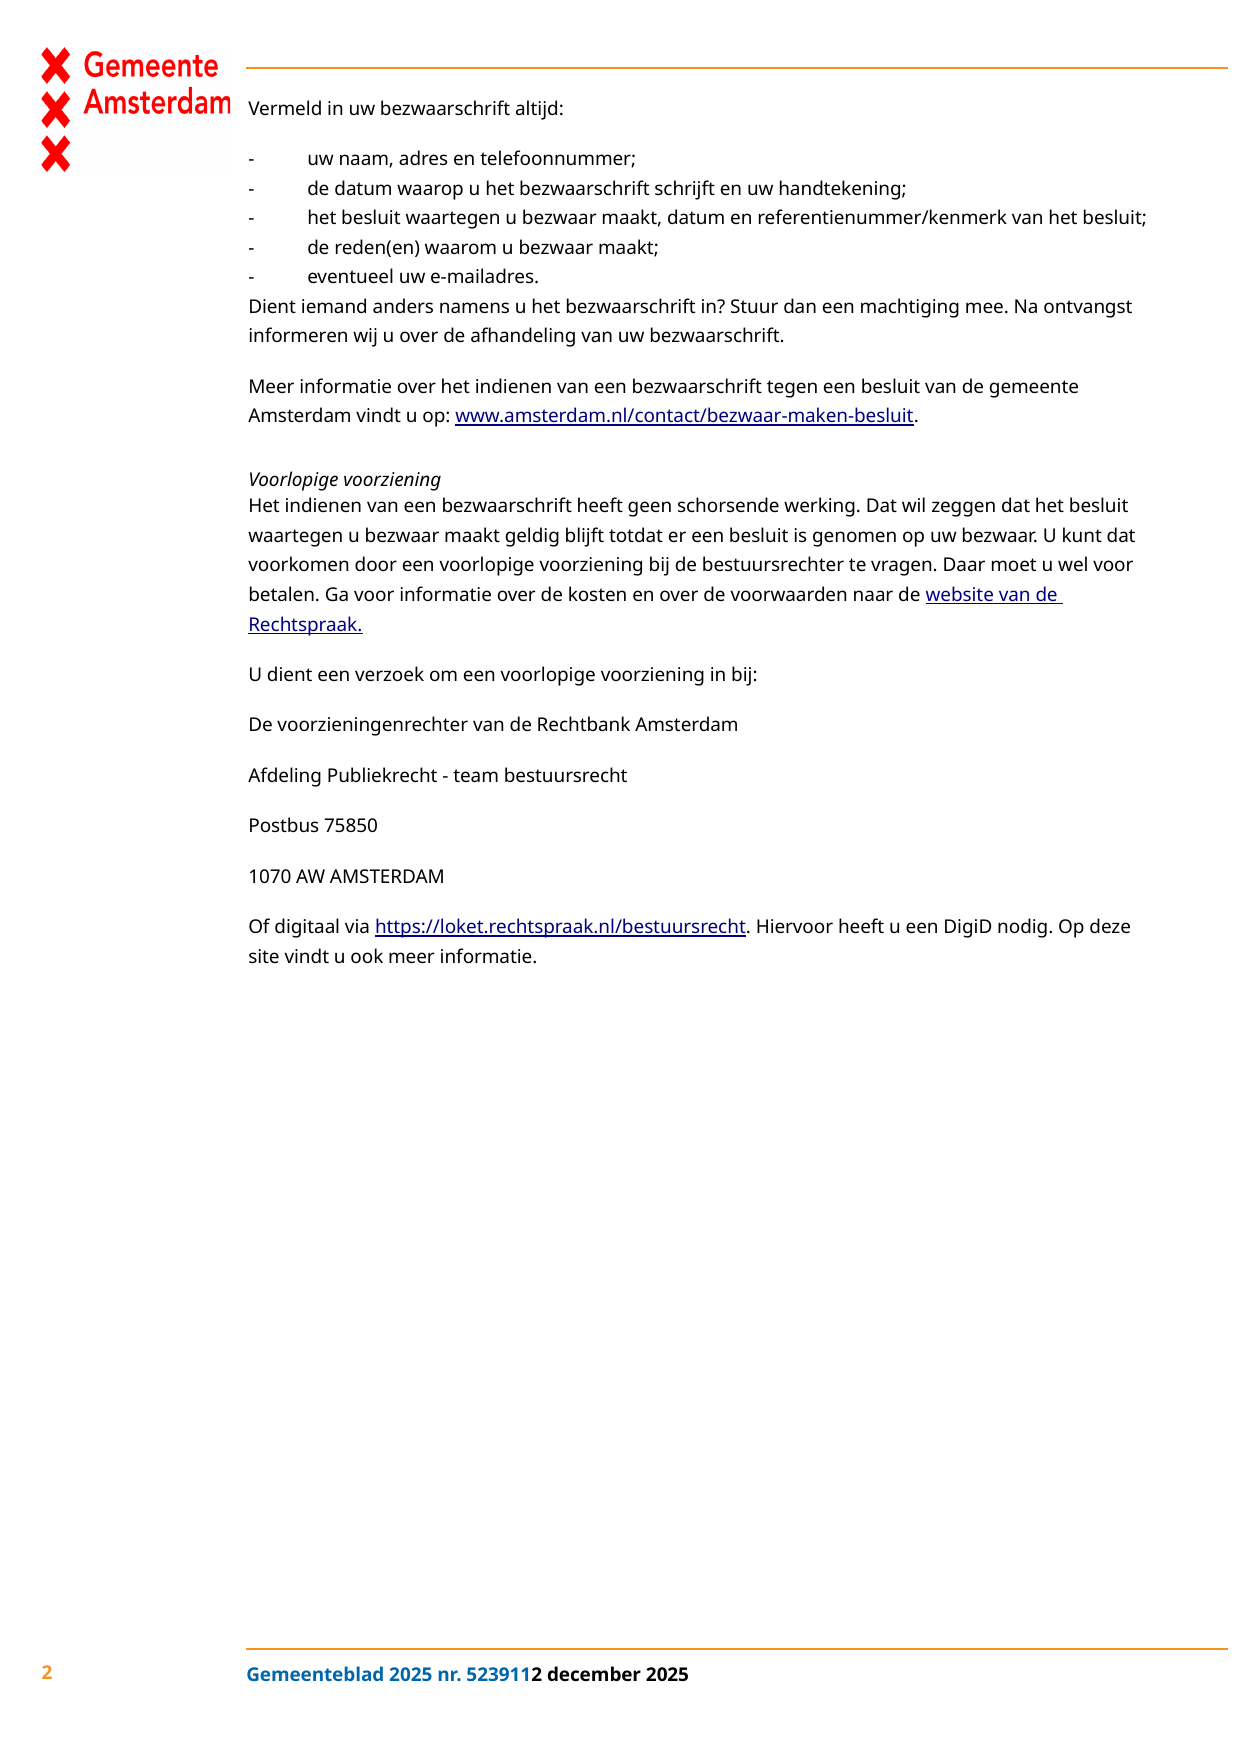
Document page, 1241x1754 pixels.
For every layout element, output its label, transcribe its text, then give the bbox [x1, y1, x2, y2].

text Dient iemand anders namens u het bezwaarschrift in? Stuur dan een machtiging mee. Na ontvangst informeren wij u over de afhandeling van uw bezwaarschrift. [248, 293, 1152, 348]
text Of digitaal via https://loket.rechtspraak.nl/bestuursrecht. Hiervoor heeft u een DigiD nodig. Op deze site vindt u ook meer informatie. [248, 913, 1152, 968]
text Postbus 75850 [248, 812, 1152, 838]
text Vermeld in uw bezwaarschrift altijd: [248, 95, 1152, 121]
text De voorzieningenrechter van de Rechtbank Amsterdam [248, 712, 1152, 737]
list uw naam, adres en telefoonnummer; [248, 145, 1152, 171]
list het besluit waartegen u bezwaar maakt, datum en referentienummer/kenmerk van het besluit; [248, 204, 1152, 230]
list de datum waarop u het bezwaarschrift schrijft en uw handtekening; [248, 175, 1152, 201]
picture [41, 47, 231, 172]
text Voorlopige voorziening [248, 467, 1152, 492]
text Het indienen van een bezwaarschrift heeft geen schorsende werking. Dat wil zeggen dat het besluit waartegen u bezwaar maakt geldig blijft totdat er een besluit is genomen op uw bezwaar. U kunt dat voorkomen door een voorlopige voorziening bij de bestuursrechter te vragen. Daar moet u wel voor betalen. Ga voor informatie over de kosten en over de voorwaarden naar de website van de Rechtspraak. [248, 492, 1152, 636]
list de reden(en) waarom u bezwaar maakt; [248, 234, 1152, 260]
text Afdeling Publiekrecht - team bestuursrecht [248, 762, 1152, 788]
list eventueel uw e-mailadres. [248, 263, 1152, 289]
text U dient een verzoek om een voorlopige voorziening in bij: [248, 661, 1152, 687]
text 1070 AW AMSTERDAM [248, 863, 1152, 888]
text Meer informatie over het indienen van een bezwaarschrift tegen een besluit van de gemeente Amsterdam vindt u op: www.amsterdam.nl/contact/bezwaar-maken-besluit. [248, 373, 1152, 428]
